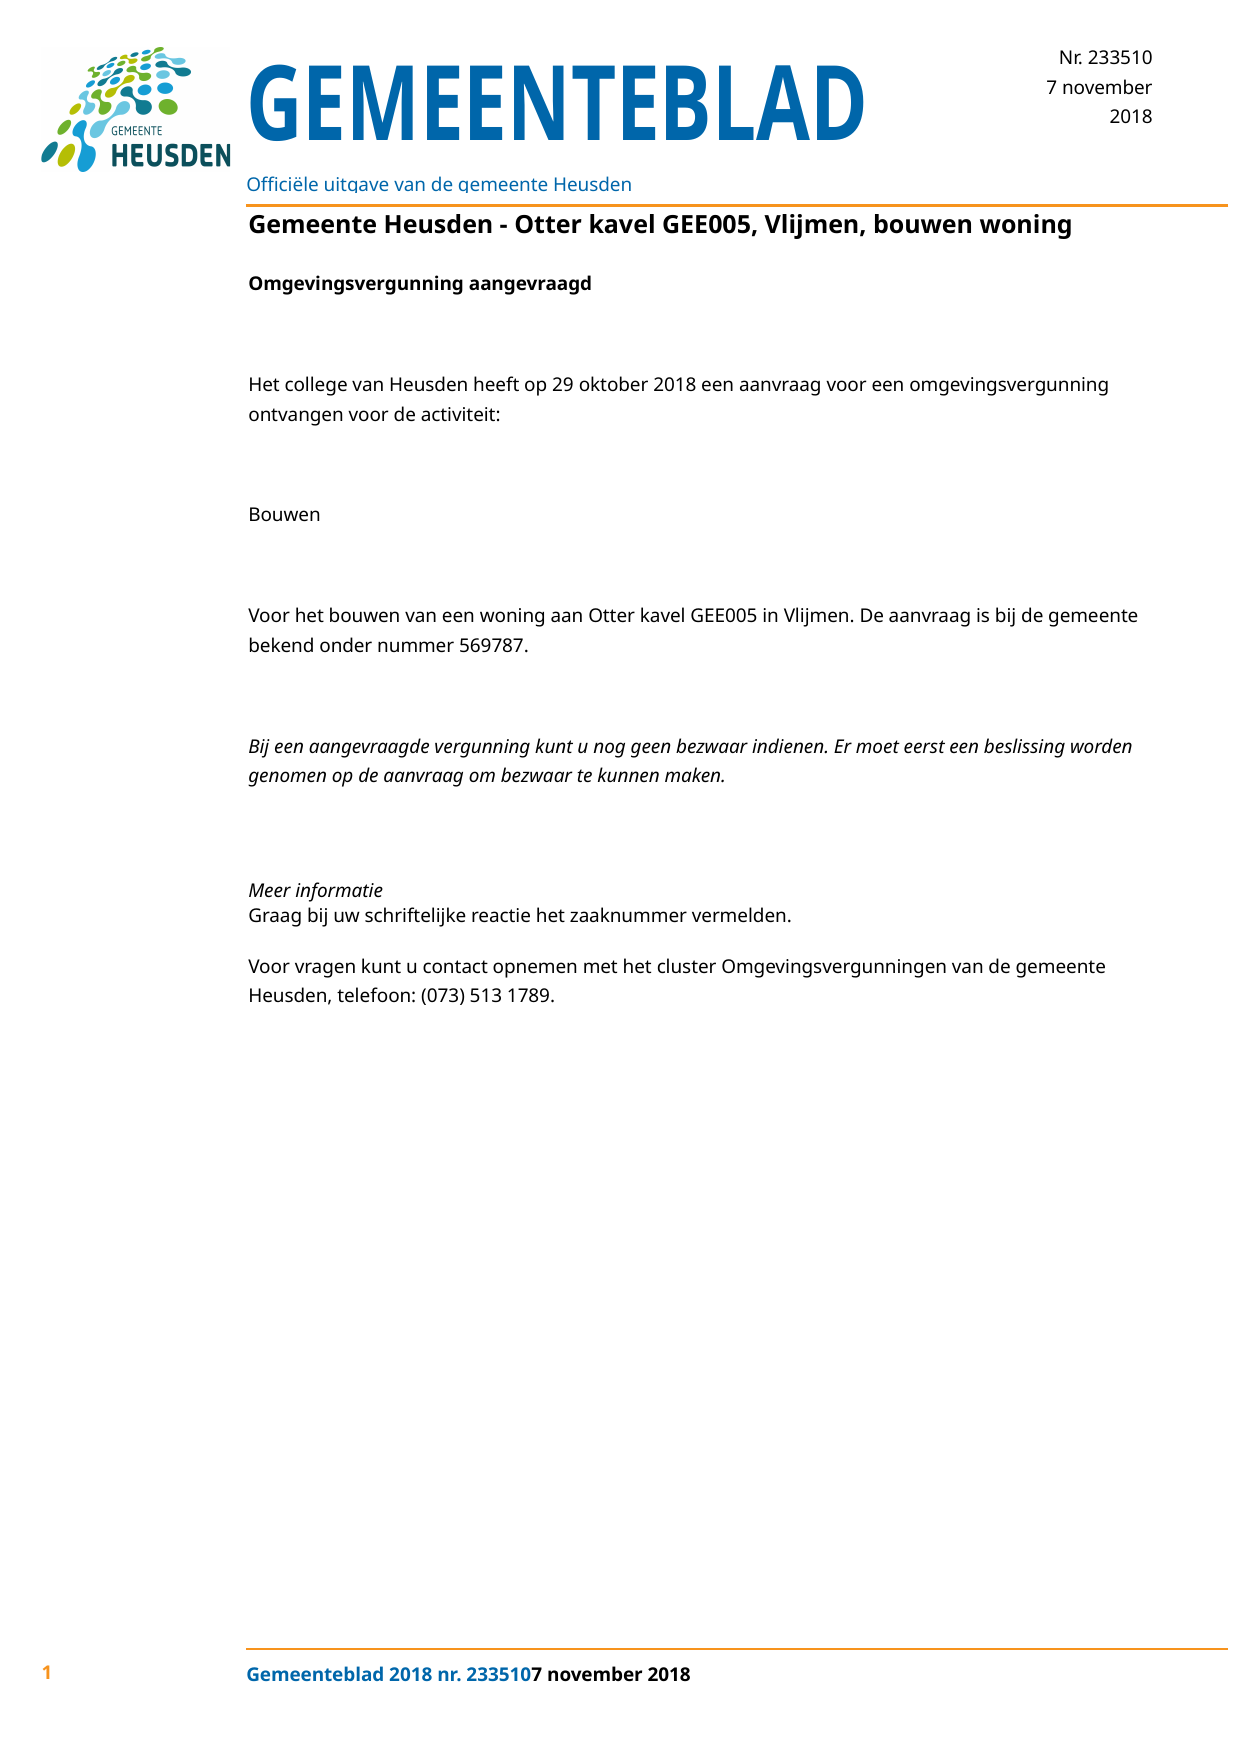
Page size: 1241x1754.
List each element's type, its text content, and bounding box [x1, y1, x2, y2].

text Omgevingsvergunning aangevraagd [248, 270, 1152, 296]
text Gemeente Heusden - Otter kavel GEE005, Vlijmen, bouwen woning [248, 207, 1152, 241]
text Voor vragen kunt u contact opnemen met het cluster Omgevingsvergunningen van de gemeente Heusden, telefoon: (073) 513 1789. [248, 953, 1152, 1008]
text Voor het bouwen van een woning aan Otter kavel GEE005 in Vlijmen. De aanvraag is bij de gemeente bekend onder nummer 569787. [248, 602, 1152, 658]
text Bouwen [248, 502, 1152, 527]
text Graag bij uw schriftelijke reactie het zaaknummer vermelden. [248, 902, 1152, 928]
text Het college van Heusden heeft op 29 oktober 2018 een aanvraag voor een omgevingsvergunning ontvangen voor de activiteit: [248, 371, 1152, 426]
picture [41, 47, 231, 172]
text Meer informatie [248, 877, 1152, 902]
text Bij een aangevraagde vergunning kunt u nog geen bezwaar indienen. Er moet eerst een beslissing worden genomen op de aanvraag om bezwaar te kunnen maken. [248, 733, 1152, 788]
